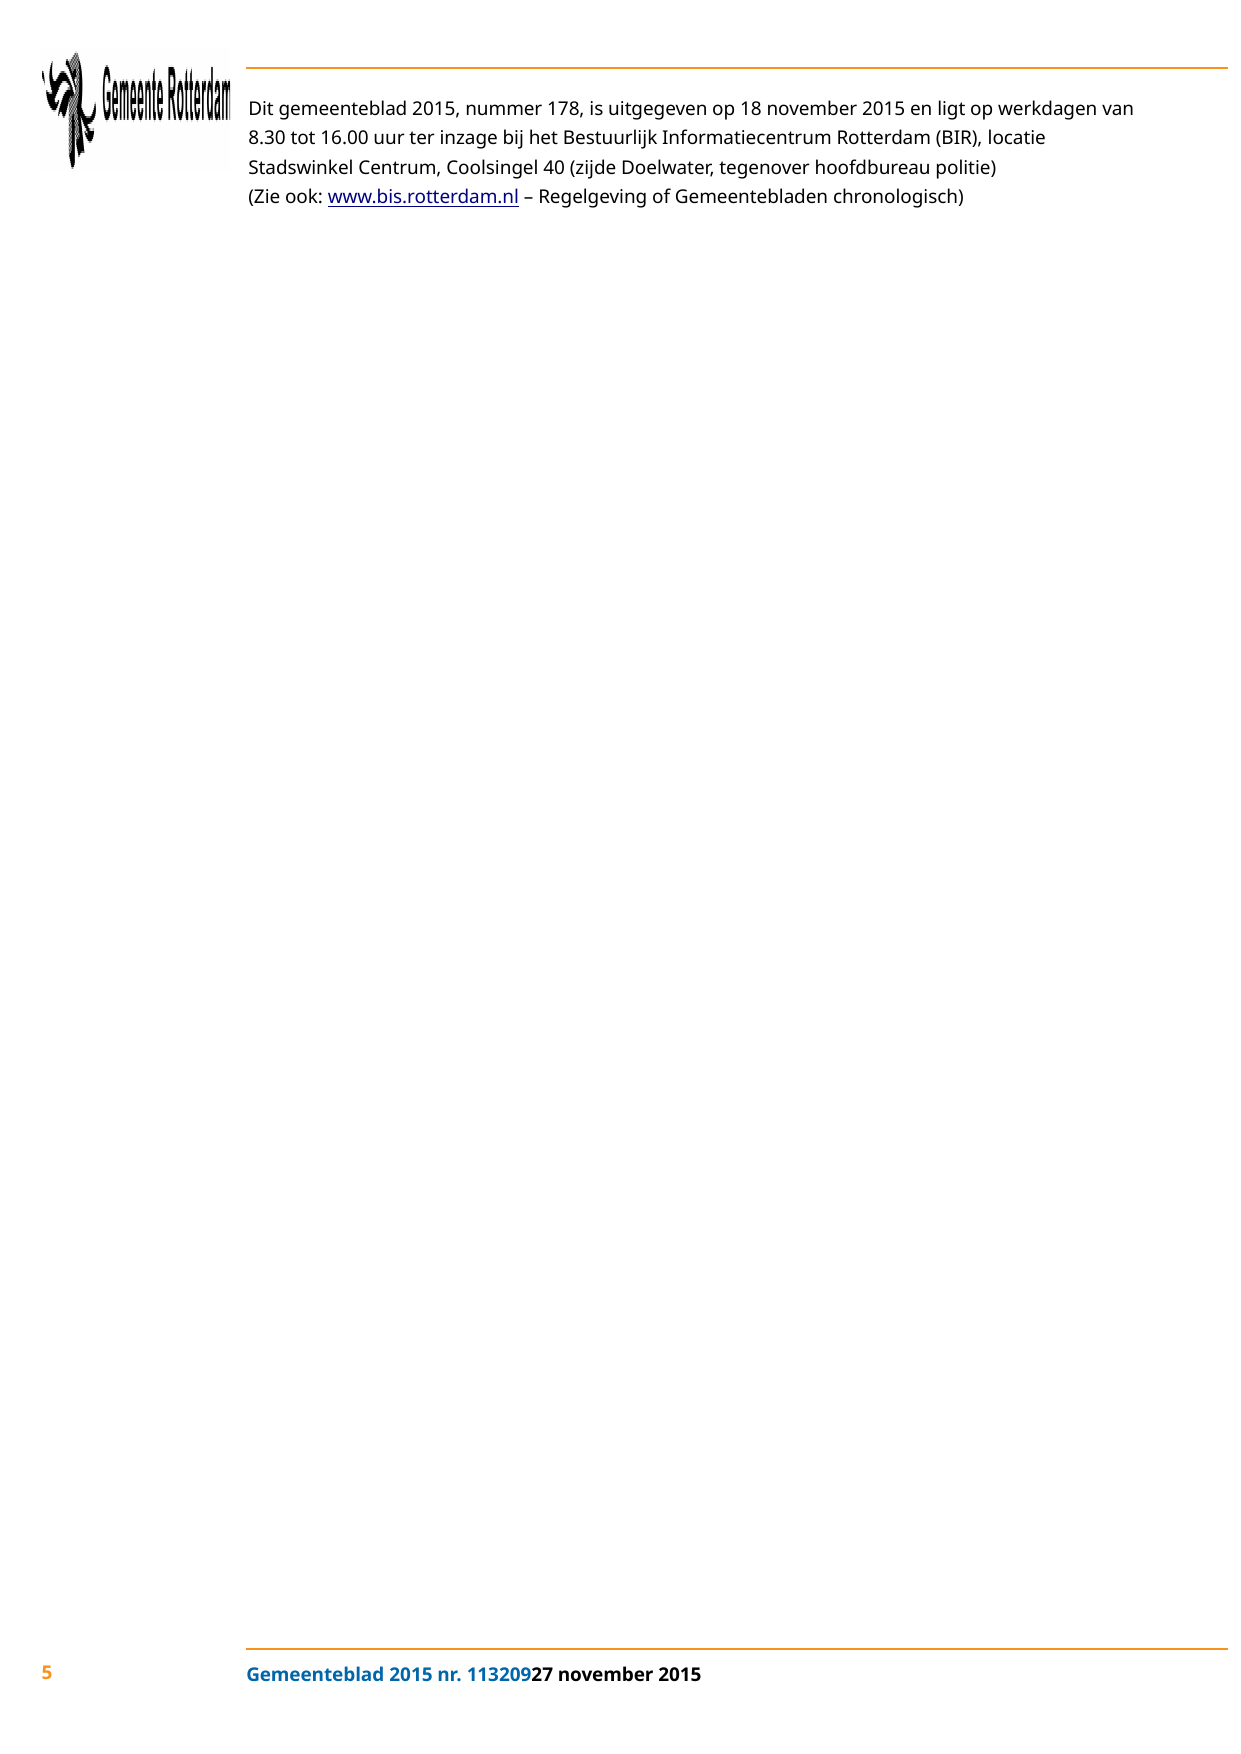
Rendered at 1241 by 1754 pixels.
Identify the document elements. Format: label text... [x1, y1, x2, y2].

text (Zie ook: www.bis.rotterdam.nl – Regelgeving of Gemeentebladen chronologisch) [248, 184, 1152, 209]
picture [41, 47, 231, 172]
text Dit gemeenteblad 2015, nummer 178, is uitgegeven op 18 november 2015 en ligt op werkdagen van 8.30 tot 16.00 uur ter inzage bij het Bestuurlijk Informatiecentrum Rotterdam (BIR), locatie Stadswinkel Centrum, Coolsingel 40 (zijde Doelwater, tegenover hoofdbureau politie) [248, 95, 1152, 180]
